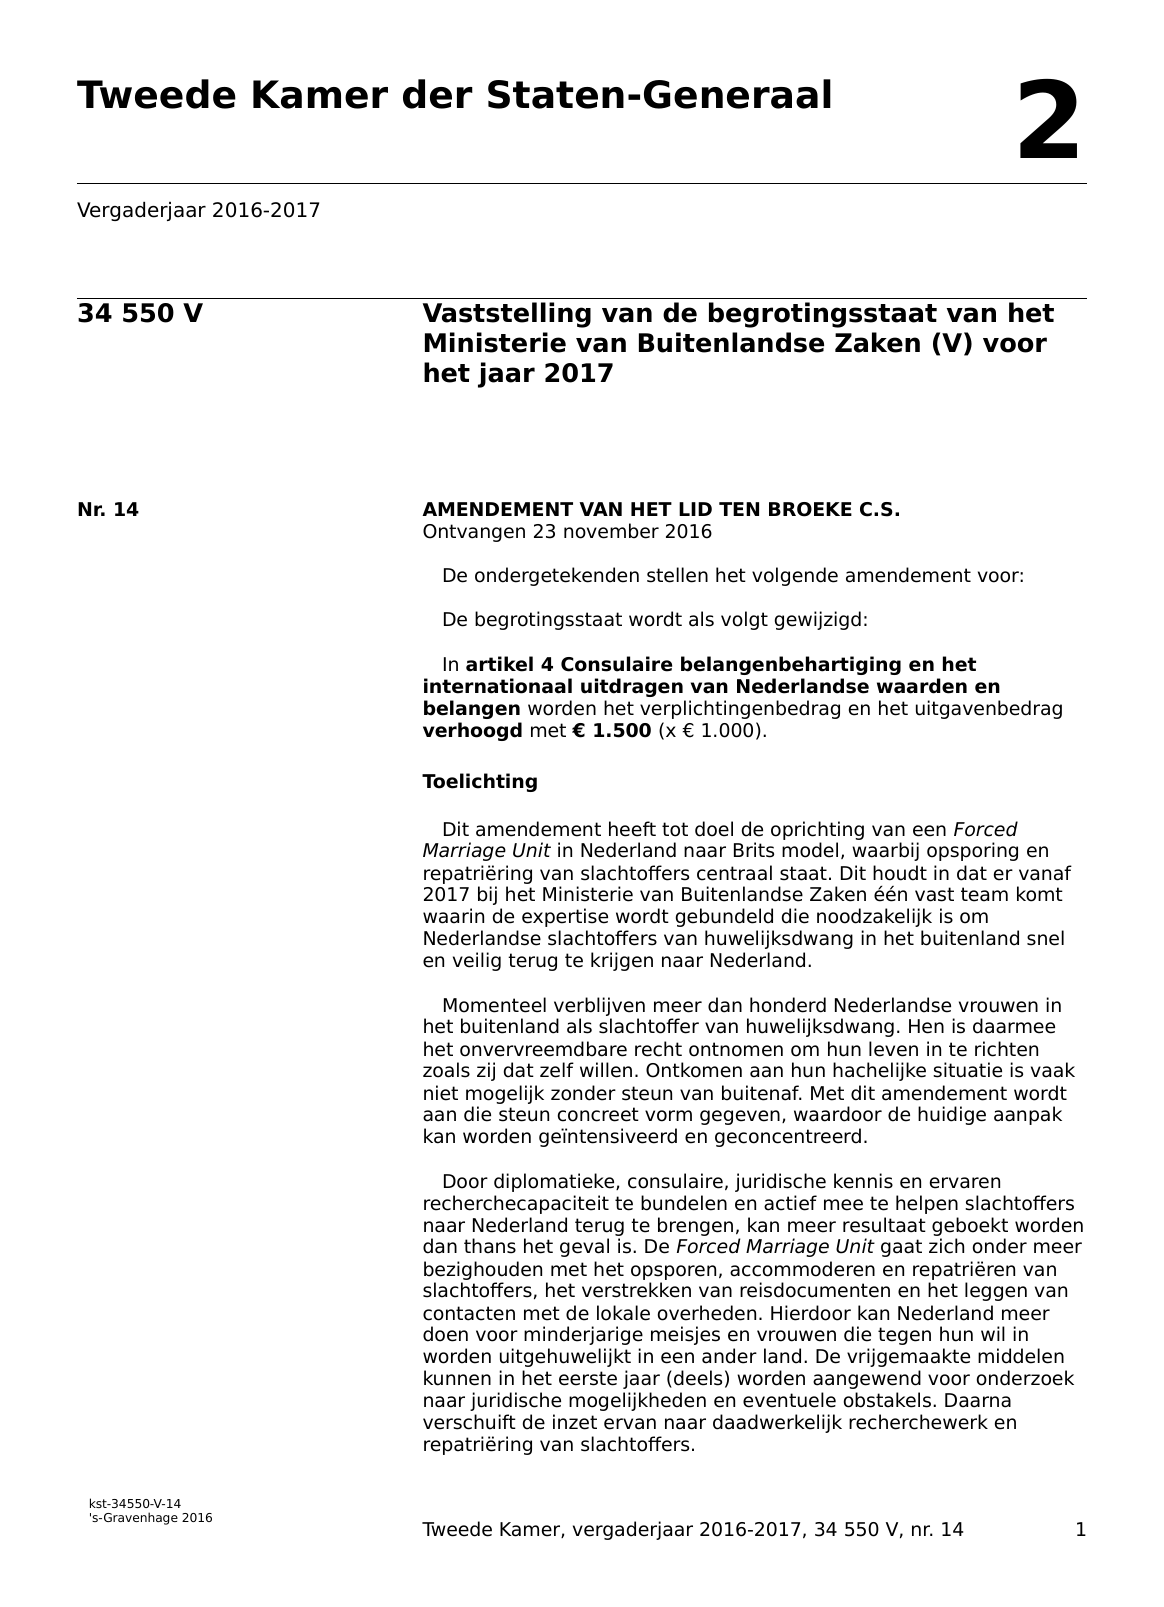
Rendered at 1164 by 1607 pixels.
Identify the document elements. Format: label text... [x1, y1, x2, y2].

text kst-34550-V-14 [88, 1497, 323, 1511]
subtitle Nr. 14 AMENDEMENT VAN HET LID TEN BROEKE C.S. [77, 499, 1087, 521]
text Dit amendement heeft tot doel de oprichting van een Forced Marriage Unit in Nederland naar Brits model, waarbij opsporing en repatriëring van slachtoffers centraal staat. Dit houdt in dat er vanaf 2017 bij het Ministerie van Buitenlandse Zaken één vast team komt waarin de expertise wordt gebundeld die noodzakelijk is om Nederlandse slachtoffers van huwelijksdwang in het buitenland snel en veilig terug te krijgen naar Nederland. [422, 818, 1087, 972]
text De begrotingsstaat wordt als volgt gewijzigd: [422, 609, 1087, 631]
text Door diplomatieke, consulaire, juridische kennis en ervaren recherchecapaciteit te bundelen en actief mee te helpen slachtoffers naar Nederland terug te brengen, kan meer resultaat geboekt worden dan thans het geval is. De Forced Marriage Unit gaat zich onder meer bezighouden met het opsporen, accommoderen en repatriëren van slachtoffers, het verstrekken van reisdocumenten en het leggen van contacten met de lokale overheden. Hierdoor kan Nederland meer doen voor minderjarige meisjes en vrouwen die tegen hun wil in worden uitgehuwelijkt in een ander land. De vrijgemaakte middelen kunnen in het eerste jaar (deels) worden aangewend voor onderzoek naar juridische mogelijkheden en eventuele obstakels. Daarna verschuift de inzet ervan naar daadwerkelijk recherchewerk en repatriëring van slachtoffers. [422, 1171, 1087, 1456]
text Ontvangen 23 november 2016 [422, 521, 1087, 543]
text 's-Gravenhage 2016 [88, 1511, 323, 1525]
table_cell Vergaderjaar 2016-2017 [77, 184, 1087, 298]
text In artikel 4 Consulaire belangenbehartiging en het internationaal uitdragen van Nederlandse waarden en belangen worden het verplichtingenbedrag en het uitgavenbedrag verhoogd met € 1.500 (x € 1.000). [422, 653, 1087, 741]
text De ondergetekenden stellen het volgende amendement voor: [422, 565, 1087, 587]
subtitle Toelichting [422, 771, 1087, 793]
text Momenteel verblijven meer dan honderd Nederlandse vrouwen in het buitenland als slachtoffer van huwelijksdwang. Hen is daarmee het onvervreemdbare recht ontnomen om hun leven in te richten zoals zij dat zelf willen. Ontkomen aan hun hachelijke situatie is vaak niet mogelijk zonder steun van buitenaf. Met dit amendement wordt aan die steun concreet vorm gegeven, waardoor de huidige aanpak kan worden geïntensiveerd en geconcentreerd. [422, 994, 1087, 1148]
subtitle 34 550 V Vaststelling van de begrotingsstaat van het Ministerie van Buitenlandse Zaken (V) voor het jaar 2017 [77, 299, 1087, 388]
table_header 2 [886, 59, 1087, 183]
table_header Tweede Kamer der Staten-Generaal [77, 59, 886, 183]
